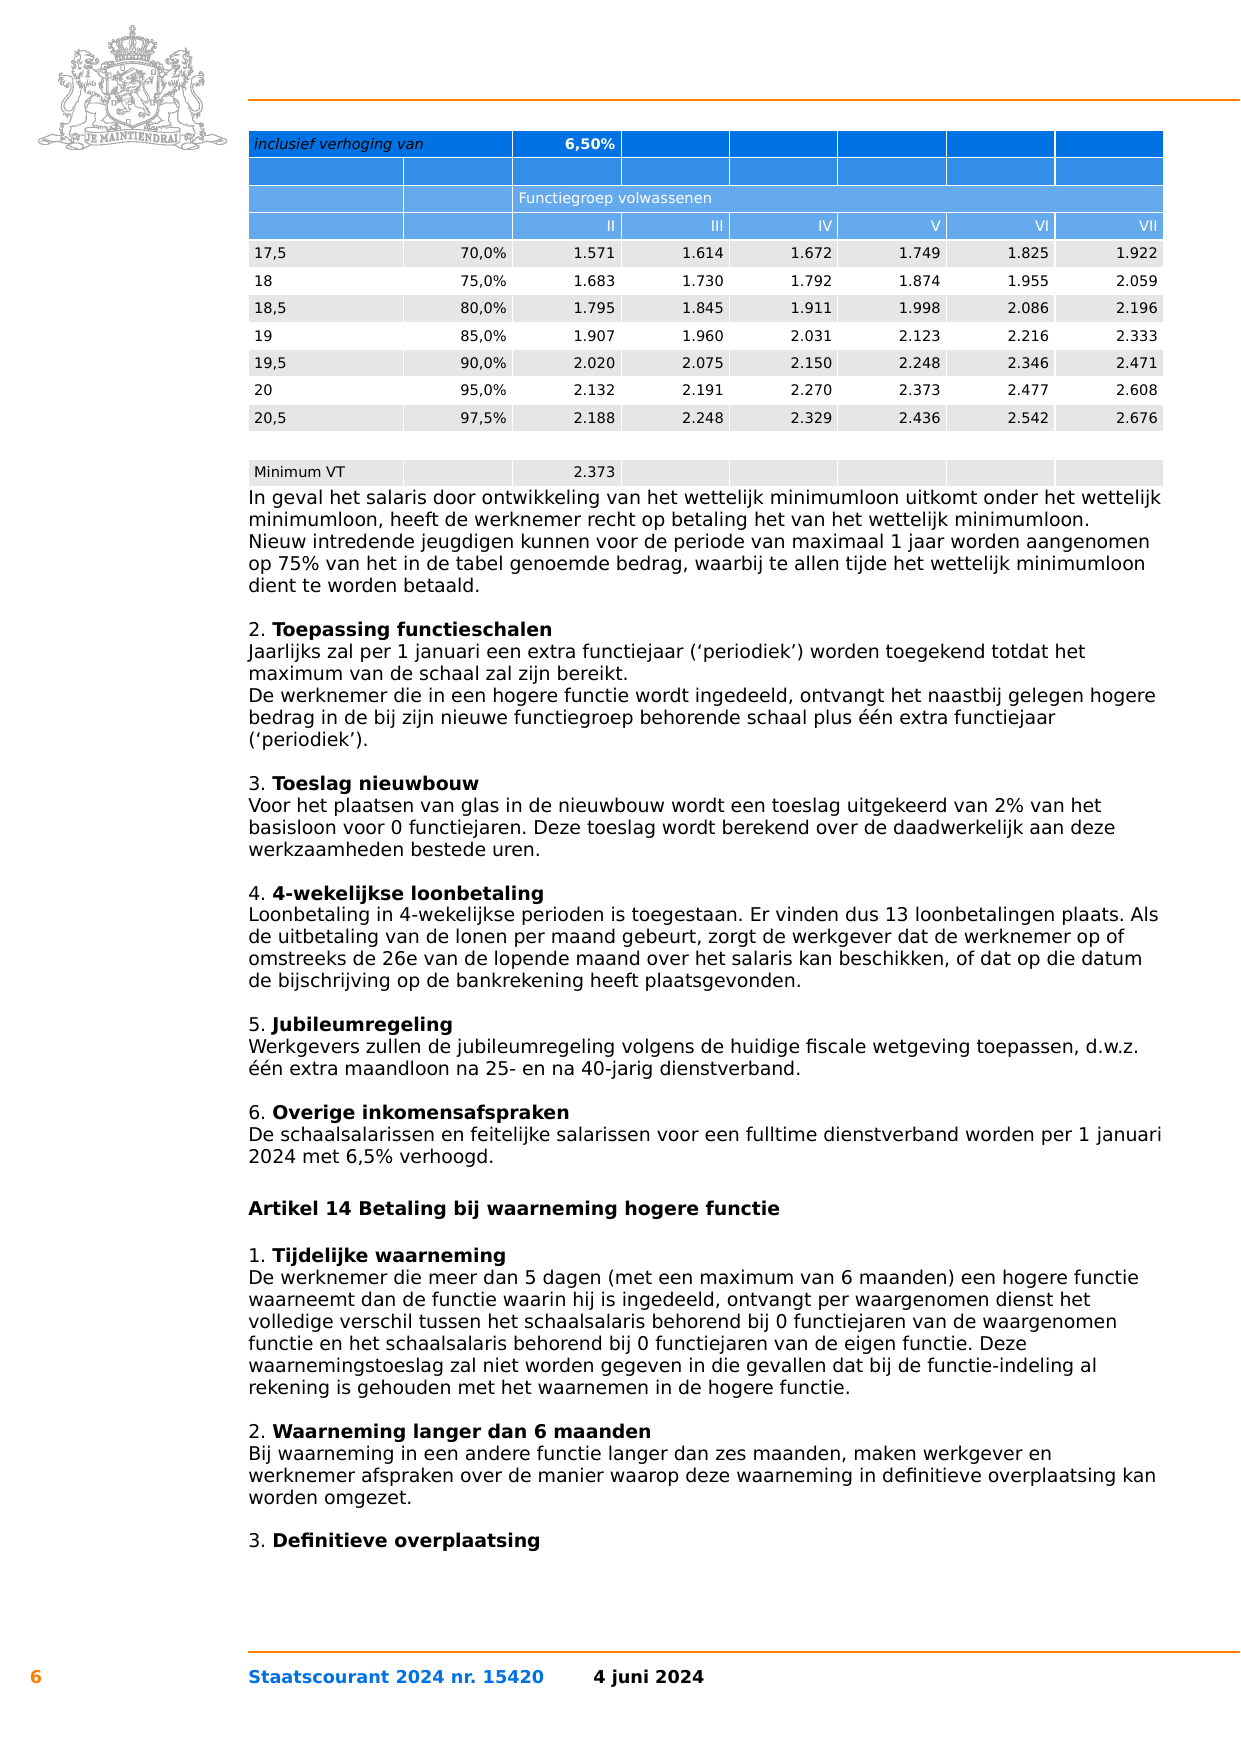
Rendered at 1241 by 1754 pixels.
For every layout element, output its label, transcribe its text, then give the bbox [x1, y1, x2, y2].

table_cell Minimum VT [249, 460, 403, 486]
table_cell III [622, 213, 729, 239]
table_cell [1056, 432, 1163, 459]
table_cell 2.020 [513, 350, 621, 376]
table_cell [404, 213, 512, 239]
table_cell 2.059 [1056, 268, 1163, 294]
table_cell 1.825 [947, 241, 1054, 267]
table_cell Functiegroep volwassenen [513, 186, 1163, 212]
table_cell [513, 158, 621, 185]
table_cell 2.150 [730, 350, 837, 376]
table_cell [404, 432, 512, 459]
table_cell [404, 186, 512, 212]
table_cell 1.571 [513, 241, 621, 267]
table_cell [838, 158, 946, 185]
table_cell 1.792 [730, 268, 837, 294]
table_header [838, 131, 946, 157]
table_cell 1.874 [838, 268, 946, 294]
table_cell 2.216 [947, 323, 1054, 349]
table_header [730, 131, 837, 157]
table_cell 2.346 [947, 350, 1054, 376]
table_cell 2.471 [1056, 350, 1163, 376]
table_cell [838, 460, 946, 486]
table_cell 2.075 [622, 350, 729, 376]
table_cell [404, 460, 512, 486]
table_cell [622, 432, 729, 459]
table_header 6,50% [513, 131, 621, 157]
table_cell 80,0% [404, 295, 512, 322]
table_header [622, 131, 729, 157]
text De werknemer die meer dan 5 dagen (met een maximum van 6 maanden) een hogere functie waarneemt dan de functie waarin hij is ingedeeld, ontvangt per waargenomen dienst het volledige verschil tussen het schaalsalaris behorend bij 0 functiejaren van de waargenomen functie en het schaalsalaris behorend bij 0 functiejaren van de eigen functie. Deze waarnemingstoeslag zal niet worden gegeven in die gevallen dat bij de functie-indeling al rekening is gehouden met het waarnemen in de hogere functie. [248, 1267, 1163, 1399]
table_cell 20,5 [249, 405, 403, 431]
table_cell [513, 432, 621, 459]
table_cell 1.845 [622, 295, 729, 322]
table_cell 90,0% [404, 350, 512, 376]
table_cell 1.955 [947, 268, 1054, 294]
table_cell [838, 432, 946, 459]
table_cell [730, 460, 837, 486]
text De werknemer die in een hogere functie wordt ingedeeld, ontvangt het naastbij gelegen hogere bedrag in de bij zijn nieuwe functiegroep behorende schaal plus één extra functiejaar (‘periodiek’). [248, 685, 1163, 751]
table_cell 1.614 [622, 241, 729, 267]
text De schaalsalarissen en feitelijke salarissen voor een fulltime dienstverband worden per 1 januari 2024 met 6,5% verhoogd. [248, 1124, 1163, 1168]
table_cell 2.373 [513, 460, 621, 486]
table_cell [730, 432, 837, 459]
table_cell 2.086 [947, 295, 1054, 322]
table_cell 2.123 [838, 323, 946, 349]
table_cell 75,0% [404, 268, 512, 294]
table_cell 2.196 [1056, 295, 1163, 322]
table_cell 2.676 [1056, 405, 1163, 431]
table_cell 2.608 [1056, 378, 1163, 404]
table_cell 18 [249, 268, 403, 294]
text Bij waarneming in een andere functie langer dan zes maanden, maken werkgever en werknemer afspraken over de manier waarop deze waarneming in definitieve overplaatsing kan worden omgezet. [248, 1443, 1163, 1508]
table_cell 85,0% [404, 323, 512, 349]
text 3. Definitieve overplaatsing [248, 1530, 1163, 1552]
table_cell 1.907 [513, 323, 621, 349]
table_header [947, 131, 1054, 157]
table_cell IV [730, 213, 837, 239]
subtitle Artikel 14 Betaling bij waarneming hogere functie [248, 1198, 1163, 1220]
table_cell 1.998 [838, 295, 946, 322]
table_cell 19,5 [249, 350, 403, 376]
picture [38, 25, 227, 150]
table_cell 2.248 [838, 350, 946, 376]
table_cell [249, 213, 403, 239]
table_cell 1.960 [622, 323, 729, 349]
text 2. Toepassing functieschalen [248, 619, 1163, 641]
table_cell 70,0% [404, 241, 512, 267]
table_cell 2.191 [622, 378, 729, 404]
table_cell 17,5 [249, 241, 403, 267]
table_cell 19 [249, 323, 403, 349]
table_cell 2.248 [622, 405, 729, 431]
text In geval het salaris door ontwikkeling van het wettelijk minimumloon uitkomt onder het wettelijk minimumloon, heeft de werknemer recht op betaling het van het wettelijk minimumloon. [248, 487, 1163, 531]
table_cell [249, 158, 403, 185]
table_cell 18,5 [249, 295, 403, 322]
table_cell II [513, 213, 621, 239]
table_cell 97,5% [404, 405, 512, 431]
table_cell 95,0% [404, 378, 512, 404]
text 3. Toeslag nieuwbouw [248, 773, 1163, 794]
table_cell [249, 432, 403, 459]
table_cell 1.672 [730, 241, 837, 267]
table_cell [249, 186, 403, 212]
table_cell 2.270 [730, 378, 837, 404]
text 6. Overige inkomensafspraken [248, 1102, 1163, 1124]
table_cell 20 [249, 378, 403, 404]
table_cell 1.911 [730, 295, 837, 322]
table_cell 1.683 [513, 268, 621, 294]
table_cell 2.436 [838, 405, 946, 431]
table_cell 2.031 [730, 323, 837, 349]
table_cell 2.373 [838, 378, 946, 404]
text Jaarlijks zal per 1 januari een extra functiejaar (‘periodiek’) worden toegekend totdat het maximum van de schaal zal zijn bereikt. [248, 641, 1163, 685]
table_cell 2.329 [730, 405, 837, 431]
text 2. Waarneming langer dan 6 maanden [248, 1421, 1163, 1443]
table_cell 2.477 [947, 378, 1054, 404]
text Werkgevers zullen de jubileumregeling volgens de huidige fiscale wetgeving toepassen, d.w.z. één extra maandloon na 25- en na 40-jarig dienstverband. [248, 1036, 1163, 1080]
table_cell 1.730 [622, 268, 729, 294]
table_cell [622, 460, 729, 486]
table_cell [947, 158, 1054, 185]
table_cell 1.749 [838, 241, 946, 267]
table_header [1056, 131, 1163, 157]
table_cell [622, 158, 729, 185]
text Loonbetaling in 4-wekelijkse perioden is toegestaan. Er vinden dus 13 loonbetalingen plaats. Als de uitbetaling van de lonen per maand gebeurt, zorgt de werkgever dat de werknemer op of omstreeks de 26e van de lopende maand over het salaris kan beschikken, of dat op die datum de bijschrijving op de bankrekening heeft plaatsgevonden. [248, 904, 1163, 992]
table_cell VI [947, 213, 1054, 239]
text 4. 4-wekelijkse loonbetaling [248, 882, 1163, 904]
table_cell 1.922 [1056, 241, 1163, 267]
table_cell 1.795 [513, 295, 621, 322]
table_cell 2.132 [513, 378, 621, 404]
text 1. Tijdelijke waarneming [248, 1245, 1163, 1267]
table_cell 2.542 [947, 405, 1054, 431]
text Voor het plaatsen van glas in de nieuwbouw wordt een toeslag uitgekeerd van 2% van het basisloon voor 0 functiejaren. Deze toeslag wordt berekend over de daadwerkelijk aan deze werkzaamheden bestede uren. [248, 794, 1163, 861]
table_header inclusief verhoging van [249, 131, 512, 157]
table_cell V [838, 213, 946, 239]
table_cell [730, 158, 837, 185]
table_cell [947, 432, 1054, 459]
table_cell VII [1056, 213, 1163, 239]
text 5. Jubileumregeling [248, 1014, 1163, 1036]
table_cell [947, 460, 1054, 486]
table_cell [404, 158, 512, 185]
table_cell [1056, 158, 1163, 185]
text Nieuw intredende jeugdigen kunnen voor de periode van maximaal 1 jaar worden aangenomen op 75% van het in de tabel genoemde bedrag, waarbij te allen tijde het wettelijk minimumloon dient te worden betaald. [248, 531, 1163, 597]
table_cell [1056, 460, 1163, 486]
table_cell 2.333 [1056, 323, 1163, 349]
table_cell 2.188 [513, 405, 621, 431]
